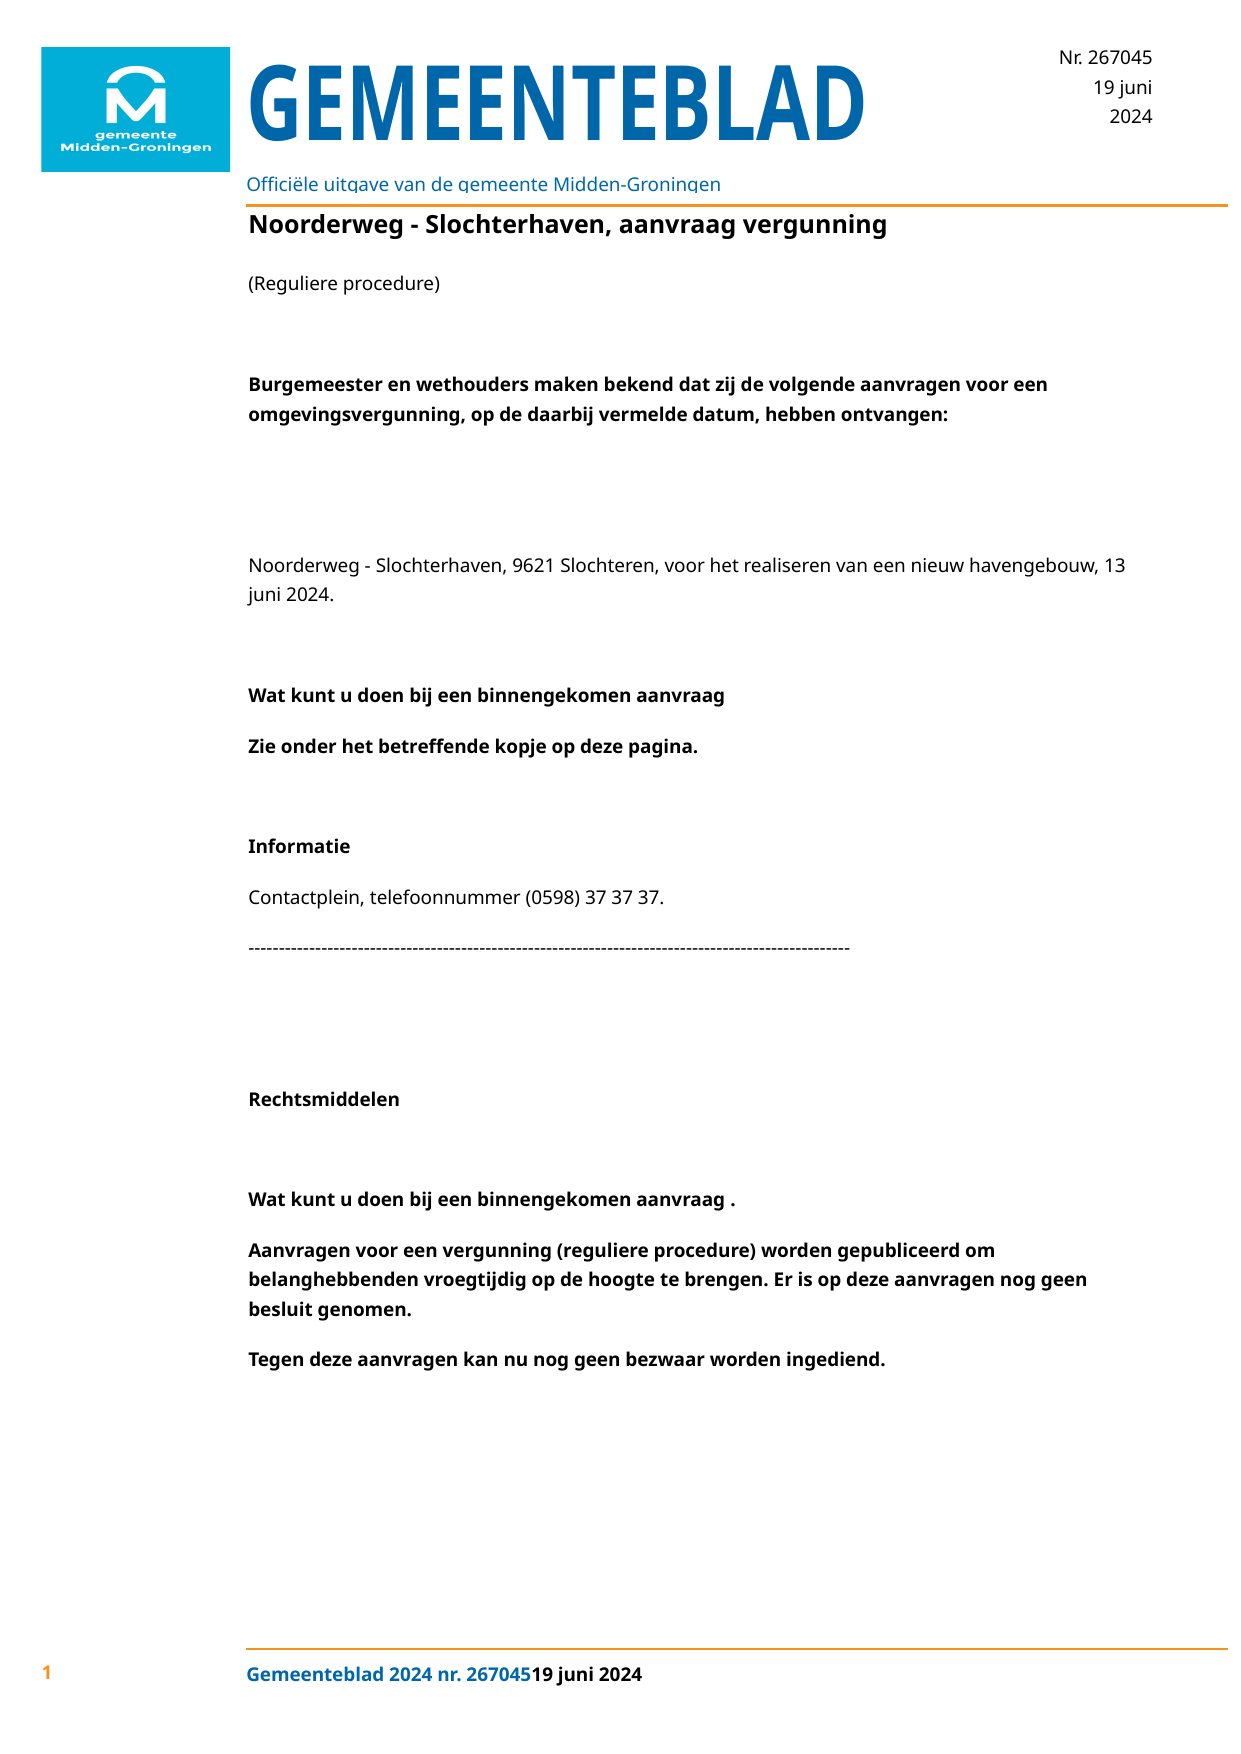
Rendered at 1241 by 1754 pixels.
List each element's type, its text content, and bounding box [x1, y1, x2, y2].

text Tegen deze aanvragen kan nu nog geen bezwaar worden ingediend. [248, 1347, 1152, 1372]
picture [108, 66, 164, 82]
picture [184, 146, 190, 153]
text Wat kunt u doen bij een binnengekomen aanvraag [248, 682, 1152, 708]
text Zie onder het betreffende kopje op deze pagina. [248, 733, 1152, 758]
text Informatie [248, 834, 1152, 859]
text --------------------------------------------------------------------------------------------------- [248, 934, 1152, 960]
text Contactplein, telefoonnummer (0598) 37 37 37. [248, 884, 1152, 910]
text Noorderweg - Slochterhaven, 9621 Slochteren, voor het realiseren van een nieuw havengebouw, 13 juni 2024. [248, 552, 1152, 607]
text Aanvragen voor een vergunning (reguliere procedure) worden gepubliceerd om belanghebbenden vroegtijdig op de hoogte te brengen. Er is op deze aanvragen nog geen besluit genomen. [248, 1237, 1152, 1322]
picture [107, 89, 165, 122]
text Wat kunt u doen bij een binnengekomen aanvraag . [248, 1187, 1152, 1212]
text Burgemeester en wethouders maken bekend dat zij de volgende aanvragen voor een omgevingsvergunning, op de daarbij vermelde datum, hebben ontvangen: [248, 371, 1152, 426]
text Noorderweg - Slochterhaven, aanvraag vergunning [248, 207, 1152, 241]
text (Reguliere procedure) [248, 270, 1152, 296]
text Rechtsmiddelen [248, 1086, 1152, 1111]
